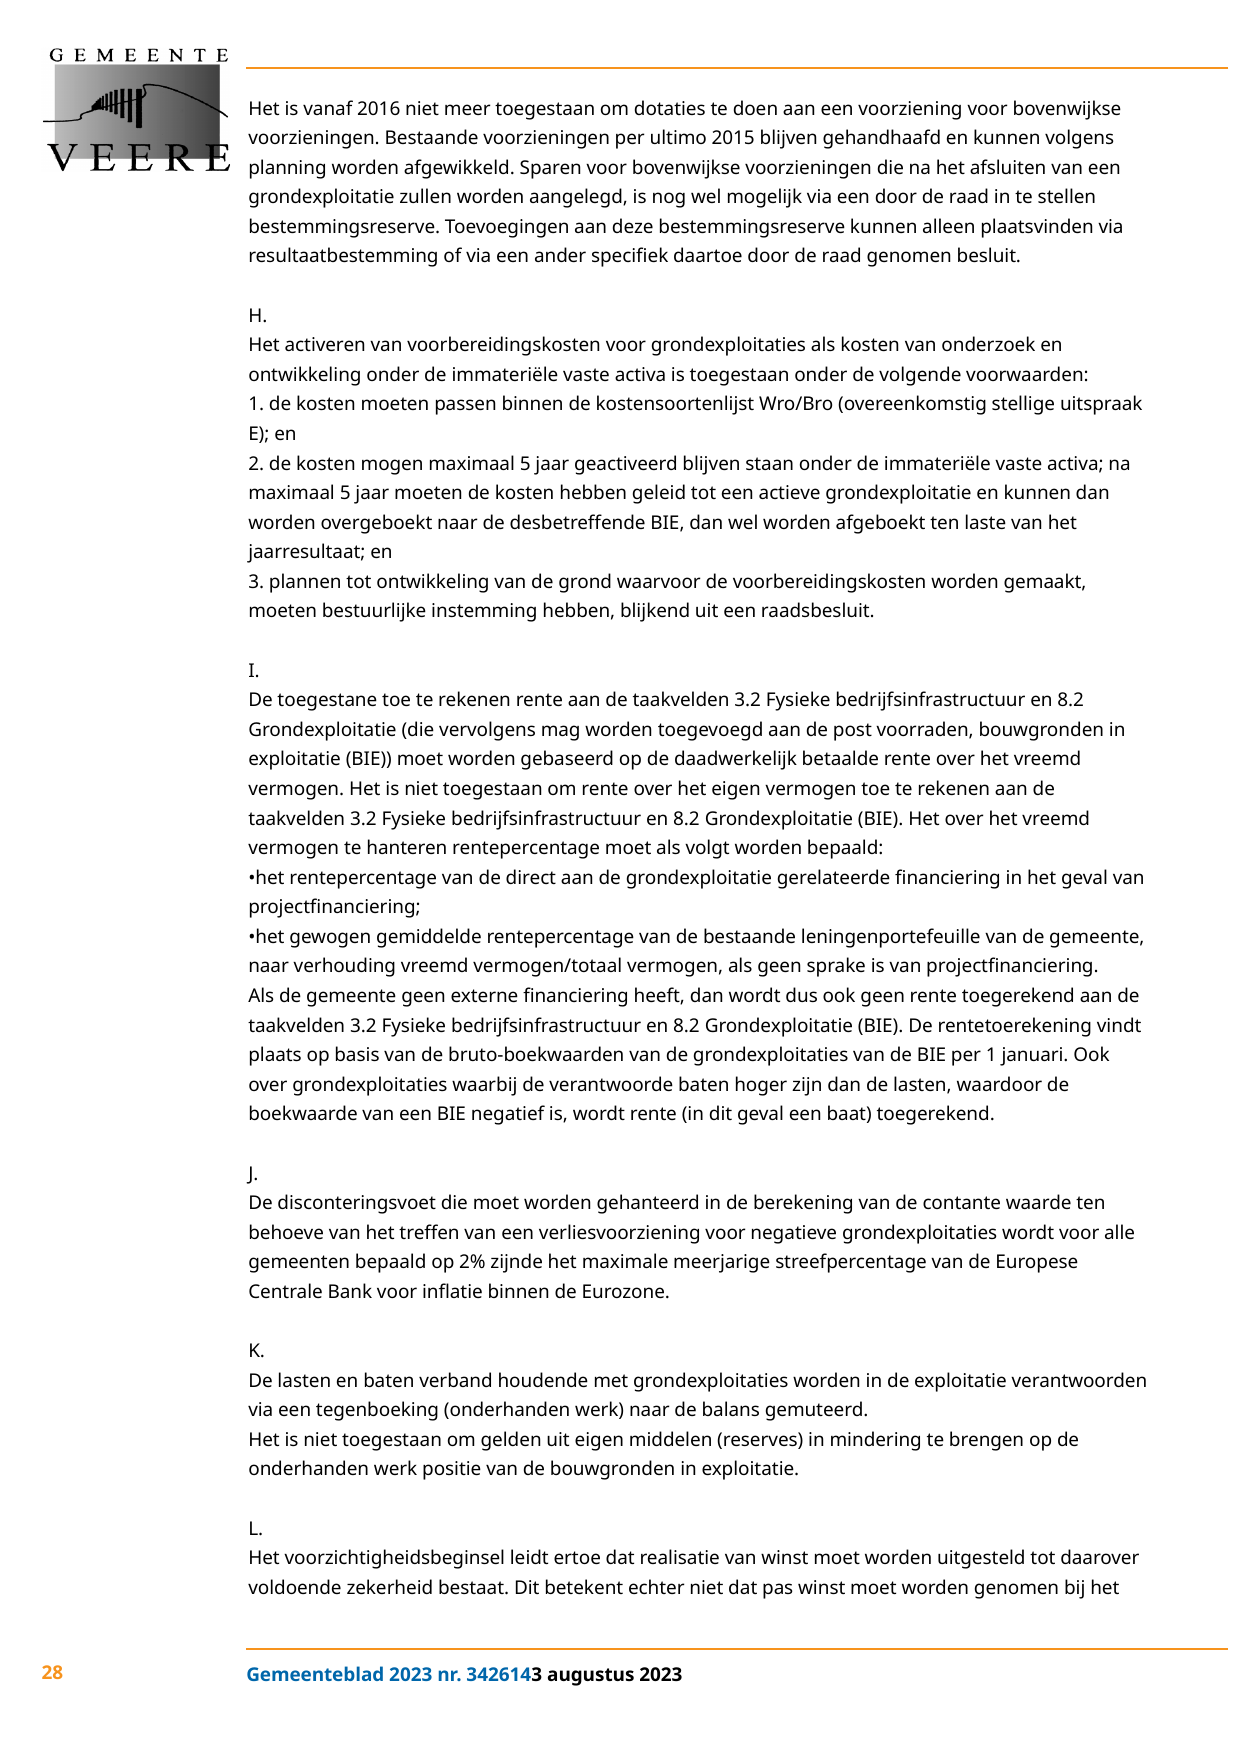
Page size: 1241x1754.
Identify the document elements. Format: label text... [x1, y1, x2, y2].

text •het rentepercentage van de direct aan de grondexploitatie gerelateerde financiering in het geval van projectfinanciering; [248, 864, 1152, 919]
text De disconteringsvoet die moet worden gehanteerd in de berekening van de contante waarde ten behoeve van het treffen van een verliesvoorziening voor negatieve grondexploitaties wordt voor alle gemeenten bepaald op 2% zijnde het maximale meerjarige streefpercentage van de Europese Centrale Bank voor inflatie binnen de Eurozone. [248, 1189, 1152, 1304]
text Het voorzichtigheidsbeginsel leidt ertoe dat realisatie van winst moet worden uitgesteld tot daarover voldoende zekerheid bestaat. Dit betekent echter niet dat pas winst moet worden genomen bij het [248, 1544, 1152, 1600]
text Het is vanaf 2016 niet meer toegestaan om dotaties te doen aan een voorziening voor bovenwijkse voorzieningen. Bestaande voorzieningen per ultimo 2015 blijven gehandhaafd en kunnen volgens planning worden afgewikkeld. Sparen voor bovenwijkse voorzieningen die na het afsluiten van een grondexploitatie zullen worden aangelegd, is nog wel mogelijk via een door de raad in te stellen bestemmingsreserve. Toevoegingen aan deze bestemmingsreserve kunnen alleen plaatsvinden via resultaatbestemming of via een ander specifiek daartoe door de raad genomen besluit. [248, 95, 1152, 268]
text 3. plannen tot ontwikkeling van de grond waarvoor de voorbereidingskosten worden gemaakt, moeten bestuurlijke instemming hebben, blijkend uit een raadsbesluit. [248, 568, 1152, 623]
text Het activeren van voorbereidingskosten voor grondexploitaties als kosten van onderzoek en ontwikkeling onder de immateriële vaste activa is toegestaan onder de volgende voorwaarden: [248, 331, 1152, 387]
picture [41, 47, 231, 172]
text De lasten en baten verband houdende met grondexploitaties worden in de exploitatie verantwoorden via een tegenboeking (onderhanden werk) naar de balans gemuteerd. [248, 1367, 1152, 1422]
text J. [248, 1160, 1152, 1186]
text Als de gemeente geen externe financiering heeft, dan wordt dus ook geen rente toegerekend aan de taakvelden 3.2 Fysieke bedrijfsinfrastructuur en 8.2 Grondexploitatie (BIE). De rentetoerekening vindt plaats op basis van de bruto-boekwaarden van de grondexploitaties van de BIE per 1 januari. Ook over grondexploitaties waarbij de verantwoorde baten hoger zijn dan de lasten, waardoor de boekwaarde van een BIE negatief is, wordt rente (in dit geval een baat) toegerekend. [248, 982, 1152, 1126]
text 2. de kosten mogen maximaal 5 jaar geactiveerd blijven staan onder de immateriële vaste activa; na maximaal 5 jaar moeten de kosten hebben geleid tot een actieve grondexploitatie en kunnen dan worden overgeboekt naar de desbetreffende BIE, dan wel worden afgeboekt ten laste van het jaarresultaat; en [248, 450, 1152, 564]
text I. [248, 657, 1152, 683]
text H. [248, 302, 1152, 328]
text L. [248, 1515, 1152, 1541]
text K. [248, 1337, 1152, 1363]
text •het gewogen gemiddelde rentepercentage van de bestaande leningenportefeuille van de gemeente, naar verhouding vreemd vermogen/totaal vermogen, als geen sprake is van projectfinanciering. [248, 923, 1152, 978]
text Het is niet toegestaan om gelden uit eigen middelen (reserves) in mindering te brengen op de onderhanden werk positie van de bouwgronden in exploitatie. [248, 1426, 1152, 1481]
text 1. de kosten moeten passen binnen de kostensoortenlijst Wro/Bro (overeenkomstig stellige uitspraak E); en [248, 391, 1152, 446]
text De toegestane toe te rekenen rente aan de taakvelden 3.2 Fysieke bedrijfsinfrastructuur en 8.2 Grondexploitatie (die vervolgens mag worden toegevoegd aan de post voorraden, bouwgronden in exploitatie (BIE)) moet worden gebaseerd op de daadwerkelijk betaalde rente over het vreemd vermogen. Het is niet toegestaan om rente over het eigen vermogen toe te rekenen aan de taakvelden 3.2 Fysieke bedrijfsinfrastructuur en 8.2 Grondexploitatie (BIE). Het over het vreemd vermogen te hanteren rentepercentage moet als volgt worden bepaald: [248, 686, 1152, 860]
